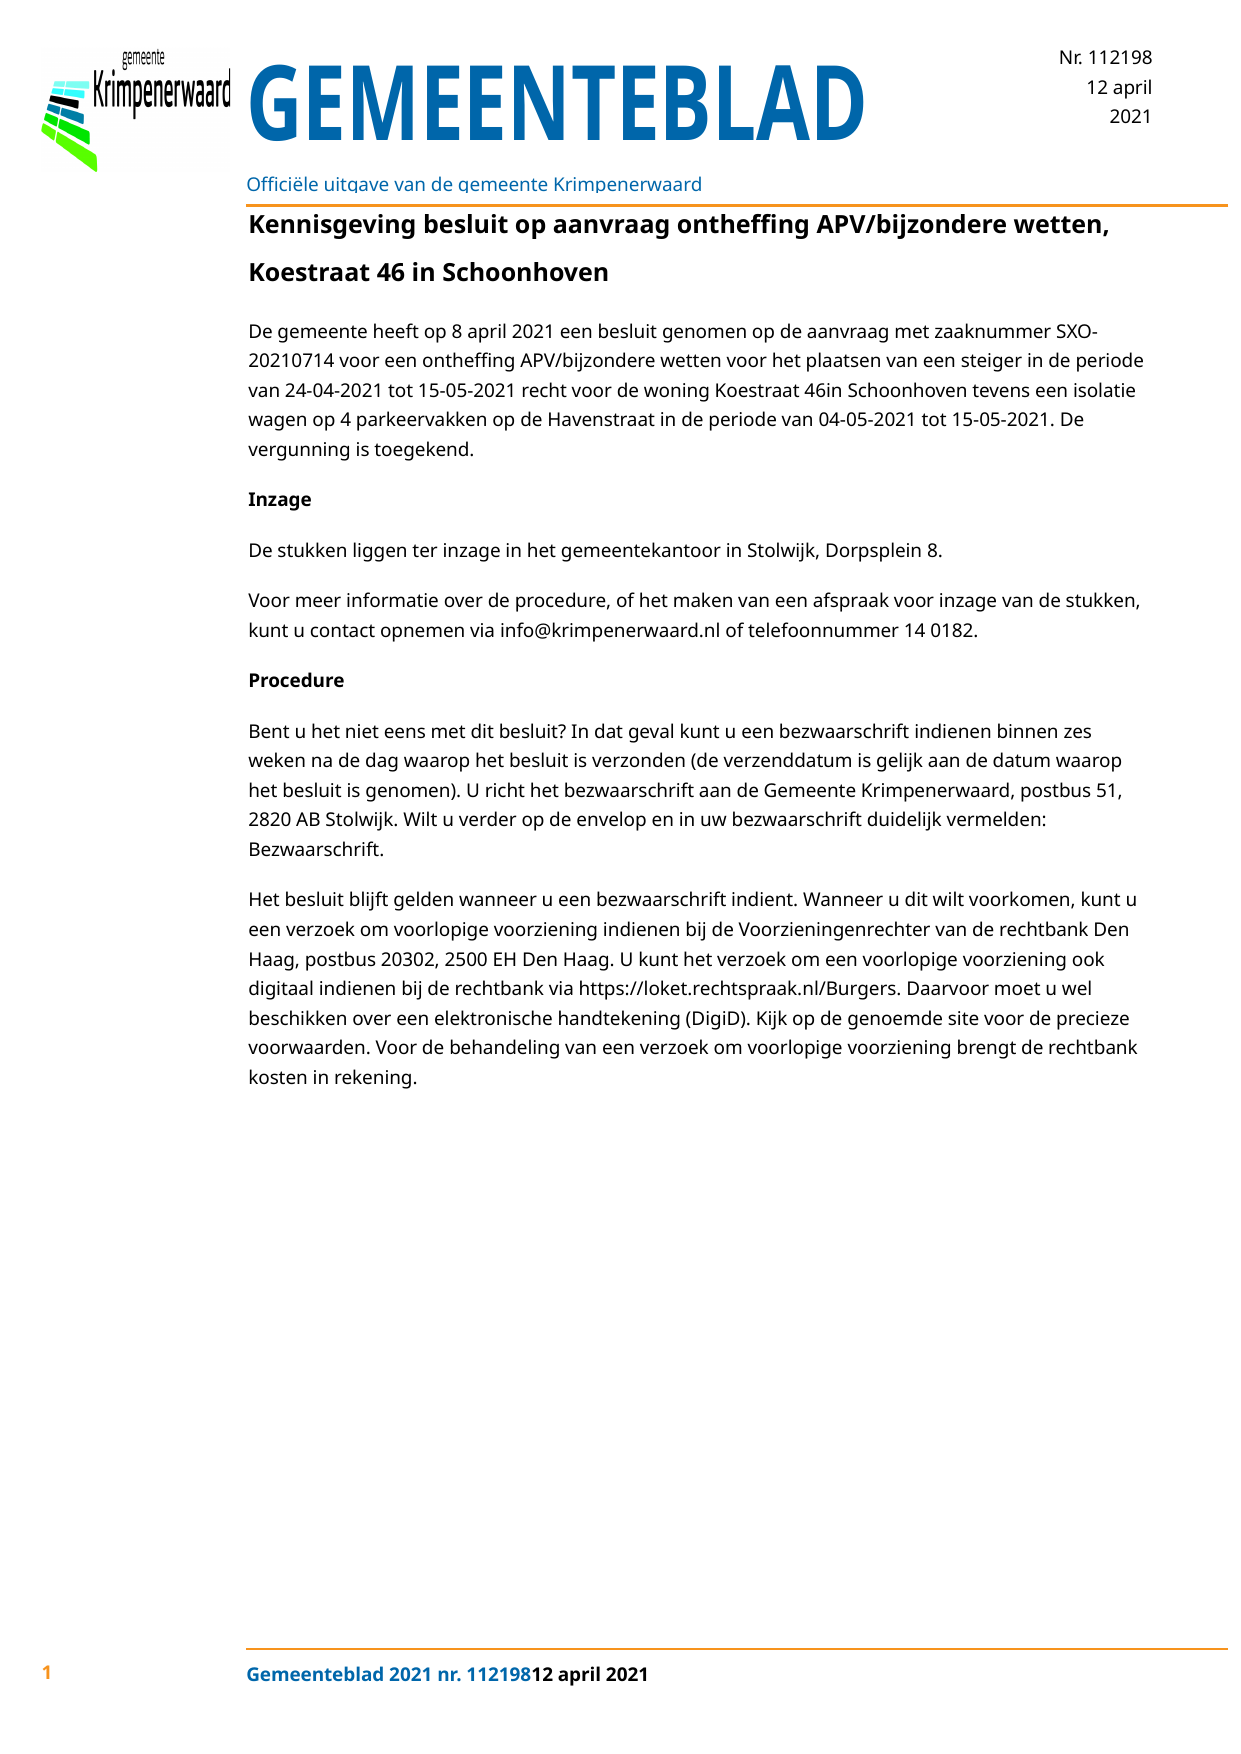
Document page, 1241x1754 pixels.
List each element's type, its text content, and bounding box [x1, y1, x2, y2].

text De stukken liggen ter inzage in het gemeentekantoor in Stolwijk, Dorpsplein 8. [248, 537, 1152, 563]
text Kennisgeving besluit op aanvraag ontheffing APV/bijzondere wetten, Koestraat 46 in Schoonhoven [248, 207, 1152, 288]
text Het besluit blijft gelden wanneer u een bezwaarschrift indient. Wanneer u dit wilt voorkomen, kunt u een verzoek om voorlopige voorziening indienen bij de Voorzieningenrechter van de rechtbank Den Haag, postbus 20302, 2500 EH Den Haag. U kunt het verzoek om een voorlopige voorziening ook digitaal indienen bij de rechtbank via https://loket.rechtspraak.nl/Burgers. Daarvoor moet u wel beschikken over een elektronische handtekening (DigiD). Kijk op de genoemde site voor de precieze voorwaarden. Voor de behandeling van een verzoek om voorlopige voorziening brengt de rechtbank kosten in rekening. [248, 887, 1152, 1090]
text Procedure [248, 667, 1152, 693]
text Voor meer informatie over de procedure, of het maken van een afspraak voor inzage van de stukken, kunt u contact opnemen via info@krimpenerwaard.nl of telefoonnummer 14 0182. [248, 587, 1152, 643]
text Bent u het niet eens met dit besluit? In dat geval kunt u een bezwaarschrift indienen binnen zes weken na de dag waarop het besluit is verzonden (de verzenddatum is gelijk aan de datum waarop het besluit is genomen). U richt het bezwaarschrift aan de Gemeente Krimpenerwaard, postbus 51, 2820 AB Stolwijk. Wilt u verder op de envelop en in uw bezwaarschrift duidelijk vermelden: Bezwaarschrift. [248, 718, 1152, 862]
picture [41, 47, 231, 172]
text Inzage [248, 487, 1152, 512]
text De gemeente heeft op 8 april 2021 een besluit genomen op de aanvraag met zaaknummer SXO-20210714 voor een ontheffing APV/bijzondere wetten voor het plaatsen van een steiger in de periode van 24-04-2021 tot 15-05-2021 recht voor de woning Koestraat 46in Schoonhoven tevens een isolatie wagen op 4 parkeervakken op de Havenstraat in de periode van 04-05-2021 tot 15-05-2021. De vergunning is toegekend. [248, 318, 1152, 462]
